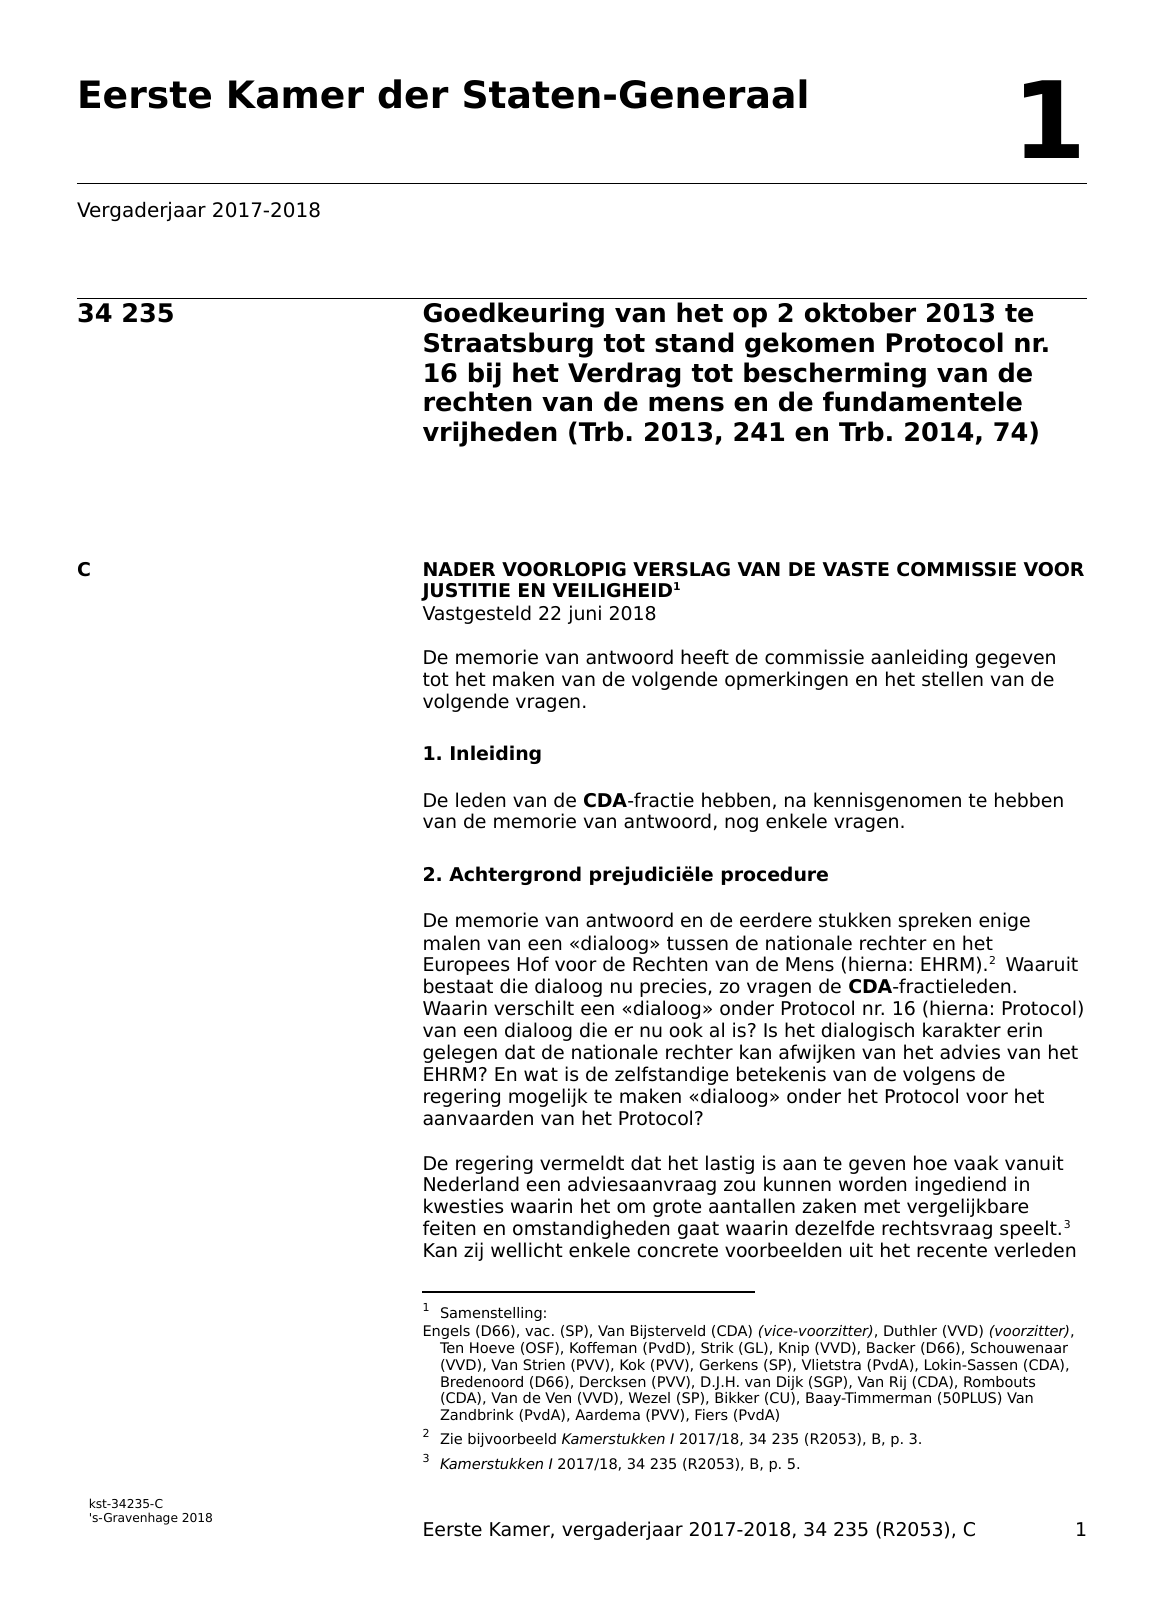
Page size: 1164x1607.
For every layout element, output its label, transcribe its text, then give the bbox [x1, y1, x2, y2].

text Engels (D66), vac. (SP), Van Bijsterveld (CDA) (vice-voorzitter), Duthler (VVD) (voorzitter), Ten Hoeve (OSF), Koffeman (PvdD), Strik (GL), Knip (VVD), Backer (D66), Schouwenaar (VVD), Van Strien (PVV), Kok (PVV), Gerkens (SP), Vlietstra (PvdA), Lokin-Sassen (CDA), Bredenoord (D66), Dercksen (PVV), D.J.H. van Dijk (SGP), Van Rij (CDA), Rombouts (CDA), Van de Ven (VVD), Wezel (SP), Bikker (CU), Baay-Timmerman (50PLUS) Van Zandbrink (PvdA), Aardema (PVV), Fiers (PvdA) [422, 1323, 1087, 1424]
table_header 1 [886, 59, 1087, 183]
text Kamerstukken I 2017/18, 34 235 (R2053), B, p. 5. [422, 1452, 1087, 1474]
subtitle 2. Achtergrond prejudiciële procedure [422, 863, 1087, 885]
subtitle 34 235 Goedkeuring van het op 2 oktober 2013 te Straatsburg tot stand gekomen Protocol nr. 16 bij het Verdrag tot bescherming van de rechten van de mens en de fundamentele vrijheden (Trb. 2013, 241 en Trb. 2014, 74) [77, 299, 1087, 447]
text De regering vermeldt dat het lastig is aan te geven hoe vaak vanuit Nederland een adviesaanvraag zou kunnen worden ingediend in kwesties waarin het om grote aantallen zaken met vergelijkbare feiten en omstandigheden gaat waarin dezelfde rechtsvraag speelt. Kan zij wellicht enkele concrete voorbeelden uit het recente verleden [422, 1152, 1087, 1262]
text kst-34235-C [88, 1497, 323, 1511]
text De memorie van antwoord heeft de commissie aanleiding gegeven tot het maken van de volgende opmerkingen en het stellen van de volgende vragen. [422, 647, 1087, 712]
table_header Eerste Kamer der Staten-Generaal [77, 59, 886, 183]
text De leden van de CDA-fractie hebben, na kennisgenomen te hebben van de memorie van antwoord, nog enkele vragen. [422, 789, 1087, 833]
table_cell Vergaderjaar 2017-2018 [77, 184, 1087, 298]
text De memorie van antwoord en de eerdere stukken spreken enige malen van een «dialoog» tussen de nationale rechter en het Europees Hof voor de Rechten van de Mens (hierna: EHRM). Waaruit bestaat die dialoog nu precies, zo vragen de CDA-fractieleden. Waarin verschilt een «dialoog» onder Protocol nr. 16 (hierna: Protocol) van een dialoog die er nu ook al is? Is het dialogisch karakter erin gelegen dat de nationale rechter kan afwijken van het advies van het EHRM? En wat is de zelfstandige betekenis van de volgens de regering mogelijk te maken «dialoog» onder het Protocol voor het aanvaarden van het Protocol? [422, 910, 1087, 1130]
text Vastgesteld 22 juni 2018 [422, 602, 1087, 624]
text Samenstelling: [422, 1301, 1087, 1323]
text Zie bijvoorbeeld Kamerstukken I 2017/18, 34 235 (R2053), B, p. 3. [422, 1427, 1087, 1449]
subtitle 1. Inleiding [422, 742, 1087, 764]
subtitle C NADER VOORLOPIG VERSLAG VAN DE VASTE COMMISSIE VOOR JUSTITIE EN VEILIGHEID [77, 558, 1087, 602]
text 's-Gravenhage 2018 [88, 1511, 323, 1525]
